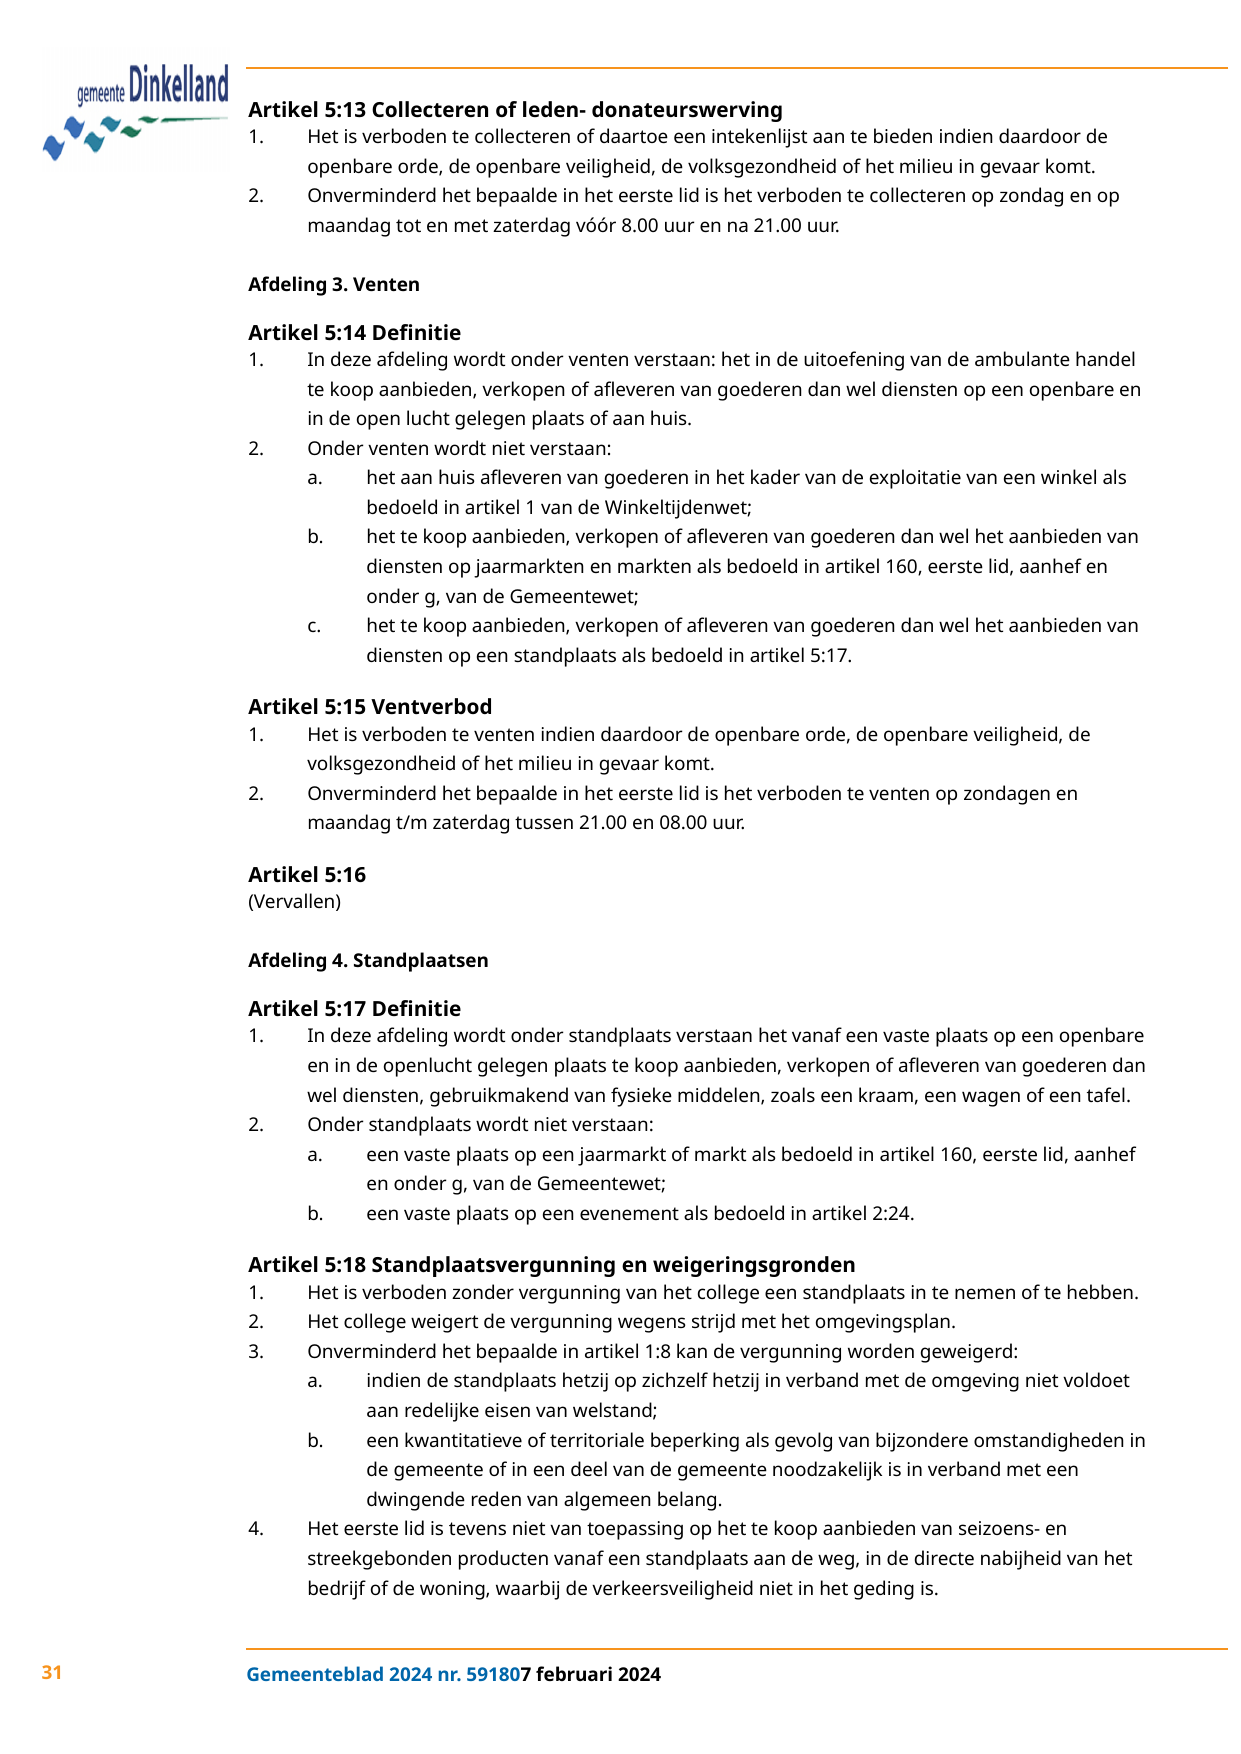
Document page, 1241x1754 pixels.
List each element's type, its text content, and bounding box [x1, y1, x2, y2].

list In deze afdeling wordt onder venten verstaan: het in de uitoefening van de ambulante handel te koop aanbieden, verkopen of afleveren van goederen dan wel diensten op een openbare en in de open lucht gelegen plaats of aan huis. [248, 346, 1152, 431]
text Artikel 5:14 Definitie [248, 318, 1152, 346]
list een vaste plaats op een jaarmarkt of markt als bedoeld in artikel 160, eerste lid, aanhef en onder g, van de Gemeentewet; [307, 1141, 1152, 1196]
list Onder standplaats wordt niet verstaan: [248, 1111, 1152, 1137]
list Onverminderd het bepaalde in het eerste lid is het verboden te collecteren op zondag en op maandag tot en met zaterdag vóór 8.00 uur en na 21.00 uur. [248, 182, 1152, 238]
list indien de standplaats hetzij op zichzelf hetzij in verband met de omgeving niet voldoet aan redelijke eisen van welstand; [307, 1368, 1152, 1423]
list een kwantitatieve of territoriale beperking als gevolg van bijzondere omstandigheden in de gemeente of in een deel van de gemeente noodzakelijk is in verband met een dwingende reden van algemeen belang. [307, 1427, 1152, 1512]
list Onder venten wordt niet verstaan: [248, 435, 1152, 461]
list Het is verboden zonder vergunning van het college een standplaats in te nemen of te hebben. [248, 1279, 1152, 1305]
list Het is verboden te venten indien daardoor de openbare orde, de openbare veiligheid, de volksgezondheid of het milieu in gevaar komt. [248, 721, 1152, 776]
text Afdeling 4. Standplaatsen [248, 948, 1152, 973]
text Artikel 5:17 Definitie [248, 994, 1152, 1023]
list het te koop aanbieden, verkopen of afleveren van goederen dan wel het aanbieden van diensten op een standplaats als bedoeld in artikel 5:17. [307, 612, 1152, 668]
text (Vervallen) [248, 888, 1152, 914]
list Het is verboden te collecteren of daartoe een intekenlijst aan te bieden indien daardoor de openbare orde, de openbare veiligheid, de volksgezondheid of het milieu in gevaar komt. [248, 123, 1152, 178]
list het te koop aanbieden, verkopen of afleveren van goederen dan wel het aanbieden van diensten op jaarmarkten en markten als bedoeld in artikel 160, eerste lid, aanhef en onder g, van de Gemeentewet; [307, 524, 1152, 608]
text Artikel 5:18 Standplaatsvergunning en weigeringsgronden [248, 1251, 1152, 1279]
picture [41, 47, 231, 172]
list In deze afdeling wordt onder standplaats verstaan het vanaf een vaste plaats op een openbare en in de openlucht gelegen plaats te koop aanbieden, verkopen of afleveren van goederen dan wel diensten, gebruikmakend van fysieke middelen, zoals een kraam, een wagen of een tafel. [248, 1023, 1152, 1107]
list het aan huis afleveren van goederen in het kader van de exploitatie van een winkel als bedoeld in artikel 1 van de Winkeltijdenwet; [307, 464, 1152, 520]
text Artikel 5:13 Collecteren of leden- donateurswerving [248, 95, 1152, 123]
list Het eerste lid is tevens niet van toepassing op het te koop aanbieden van seizoens- en streekgebonden producten vanaf een standplaats aan de weg, in de directe nabijheid van het bedrijf of de woning, waarbij de verkeersveiligheid niet in het geding is. [248, 1516, 1152, 1601]
list Onverminderd het bepaalde in het eerste lid is het verboden te venten op zondagen en maandag t/m zaterdag tussen 21.00 en 08.00 uur. [248, 780, 1152, 835]
list Het college weigert de vergunning wegens strijd met het omgevingsplan. [248, 1308, 1152, 1334]
list een vaste plaats op een evenement als bedoeld in artikel 2:24. [307, 1200, 1152, 1226]
text Afdeling 3. Venten [248, 271, 1152, 297]
text Artikel 5:16 [248, 860, 1152, 888]
text Artikel 5:15 Ventverbod [248, 692, 1152, 721]
list Onverminderd het bepaalde in artikel 1:8 kan de vergunning worden geweigerd: [248, 1338, 1152, 1364]
